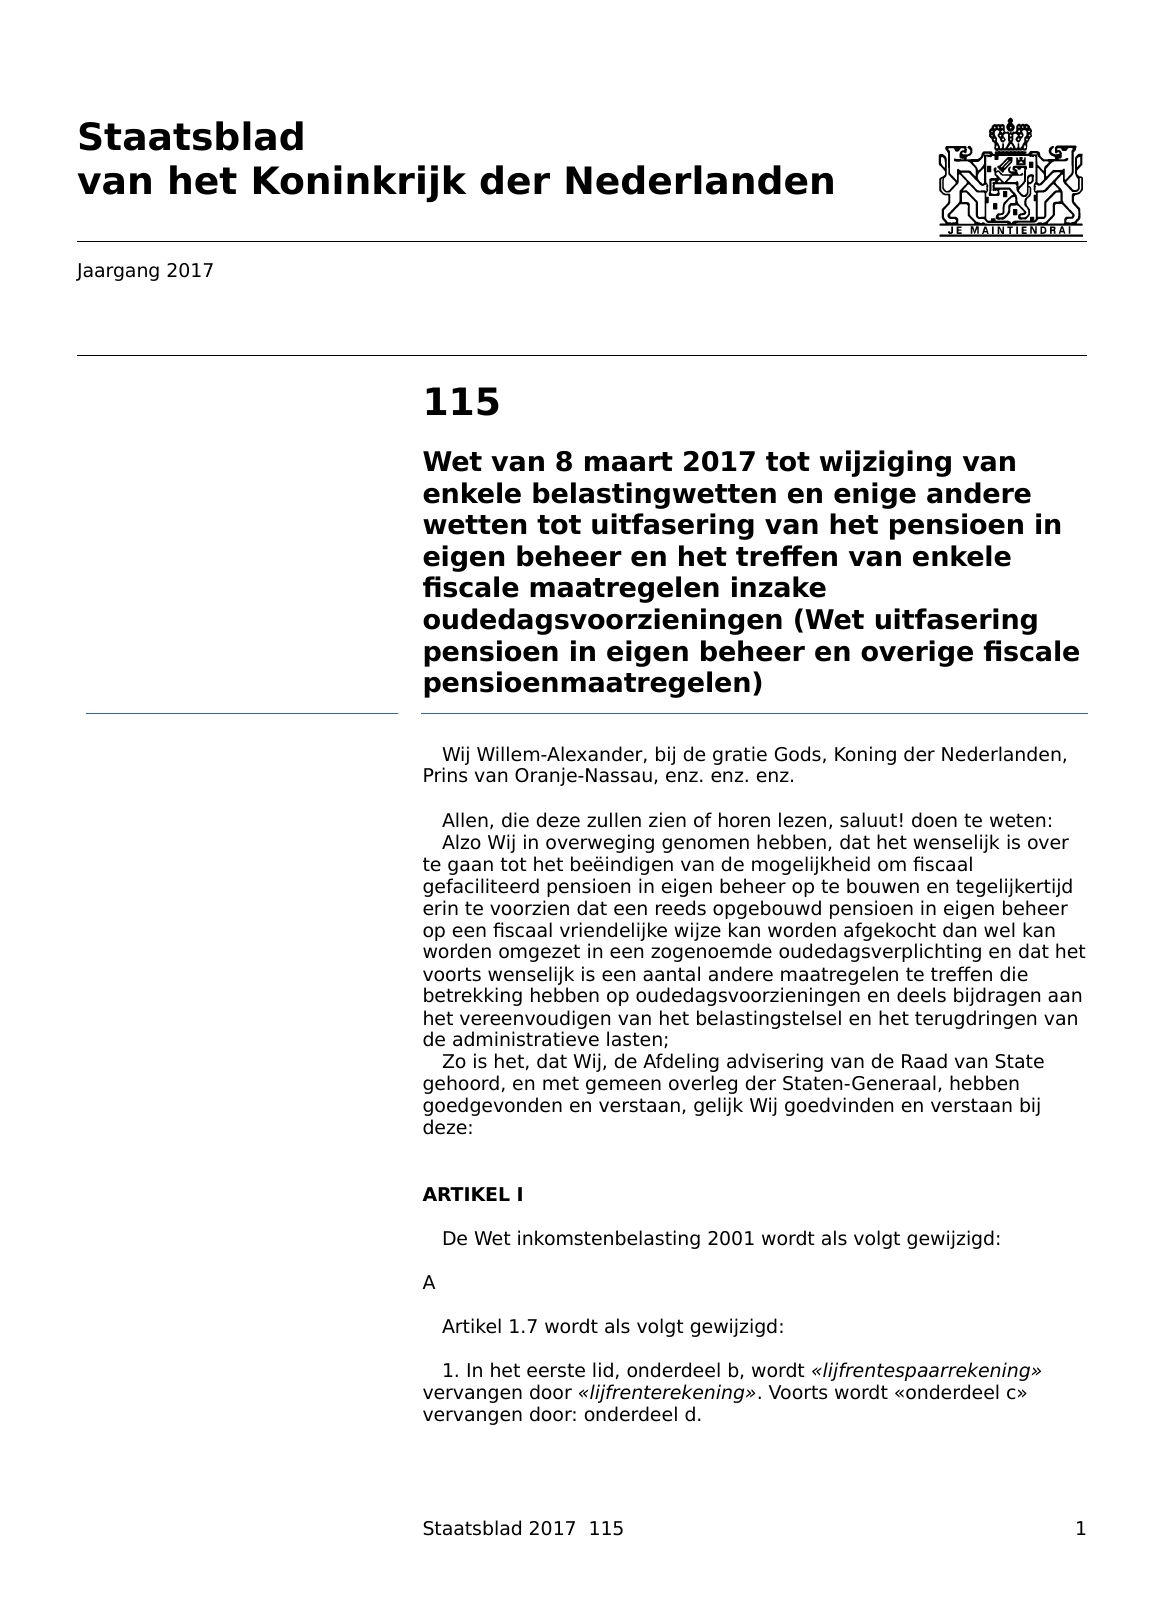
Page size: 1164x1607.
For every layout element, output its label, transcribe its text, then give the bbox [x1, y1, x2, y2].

text Zo is het, dat Wij, de Afdeling advisering van de Raad van State gehoord, en met gemeen overleg der Staten-Generaal, hebben goedgevonden en verstaan, gelijk Wij goedvinden en verstaan bij deze: [422, 1051, 1087, 1139]
text Allen, die deze zullen zien of horen lezen, saluut! doen te weten: [422, 809, 1087, 832]
subtitle ARTIKEL I [422, 1184, 1087, 1206]
text Wij Willem-Alexander, bij de gratie Gods, Koning der Nederlanden, Prins van Oranje-Nassau, enz. enz. enz. [422, 743, 1087, 787]
text De Wet inkomstenbelasting 2001 wordt als volgt gewijzigd: [422, 1228, 1087, 1250]
text Artikel 1.7 wordt als volgt gewijzigd: [422, 1316, 1087, 1338]
text 1. In het eerste lid, onderdeel b, wordt «lijfrentespaarrekening» vervangen door «lijfrenterekening». Voorts wordt «onderdeel c» vervangen door: onderdeel d. [422, 1360, 1087, 1426]
subtitle 115 [422, 381, 1087, 424]
table_header [886, 100, 1087, 241]
picture [936, 115, 1087, 240]
text Wet van 8 maart 2017 tot wijziging van enkele belastingwetten en enige andere wetten tot uitfasering van het pensioen in eigen beheer en het treffen van enkele fiscale maatregelen inzake oudedagsvoorzieningen (Wet uitfasering pensioen in eigen beheer en overige fiscale pensioenmaatregelen) [422, 447, 1087, 699]
table_cell Jaargang 2017 [77, 242, 1087, 355]
table_header Staatsblad van het Koninkrijk der Nederlanden [77, 100, 886, 241]
text Alzo Wij in overweging genomen hebben, dat het wenselijk is over te gaan tot het beëindigen van de mogelijkheid om fiscaal gefaciliteerd pensioen in eigen beheer op te bouwen en tegelijkertijd erin te voorzien dat een reeds opgebouwd pensioen in eigen beheer op een fiscaal vriendelijke wijze kan worden afgekocht dan wel kan worden omgezet in een zogenoemde oudedagsverplichting en dat het voorts wenselijk is een aantal andere maatregelen te treffen die betrekking hebben op oudedagsvoorzieningen en deels bijdragen aan het vereenvoudigen van het belastingstelsel en het terugdringen van de administratieve lasten; [422, 832, 1087, 1051]
text A [422, 1272, 1087, 1294]
